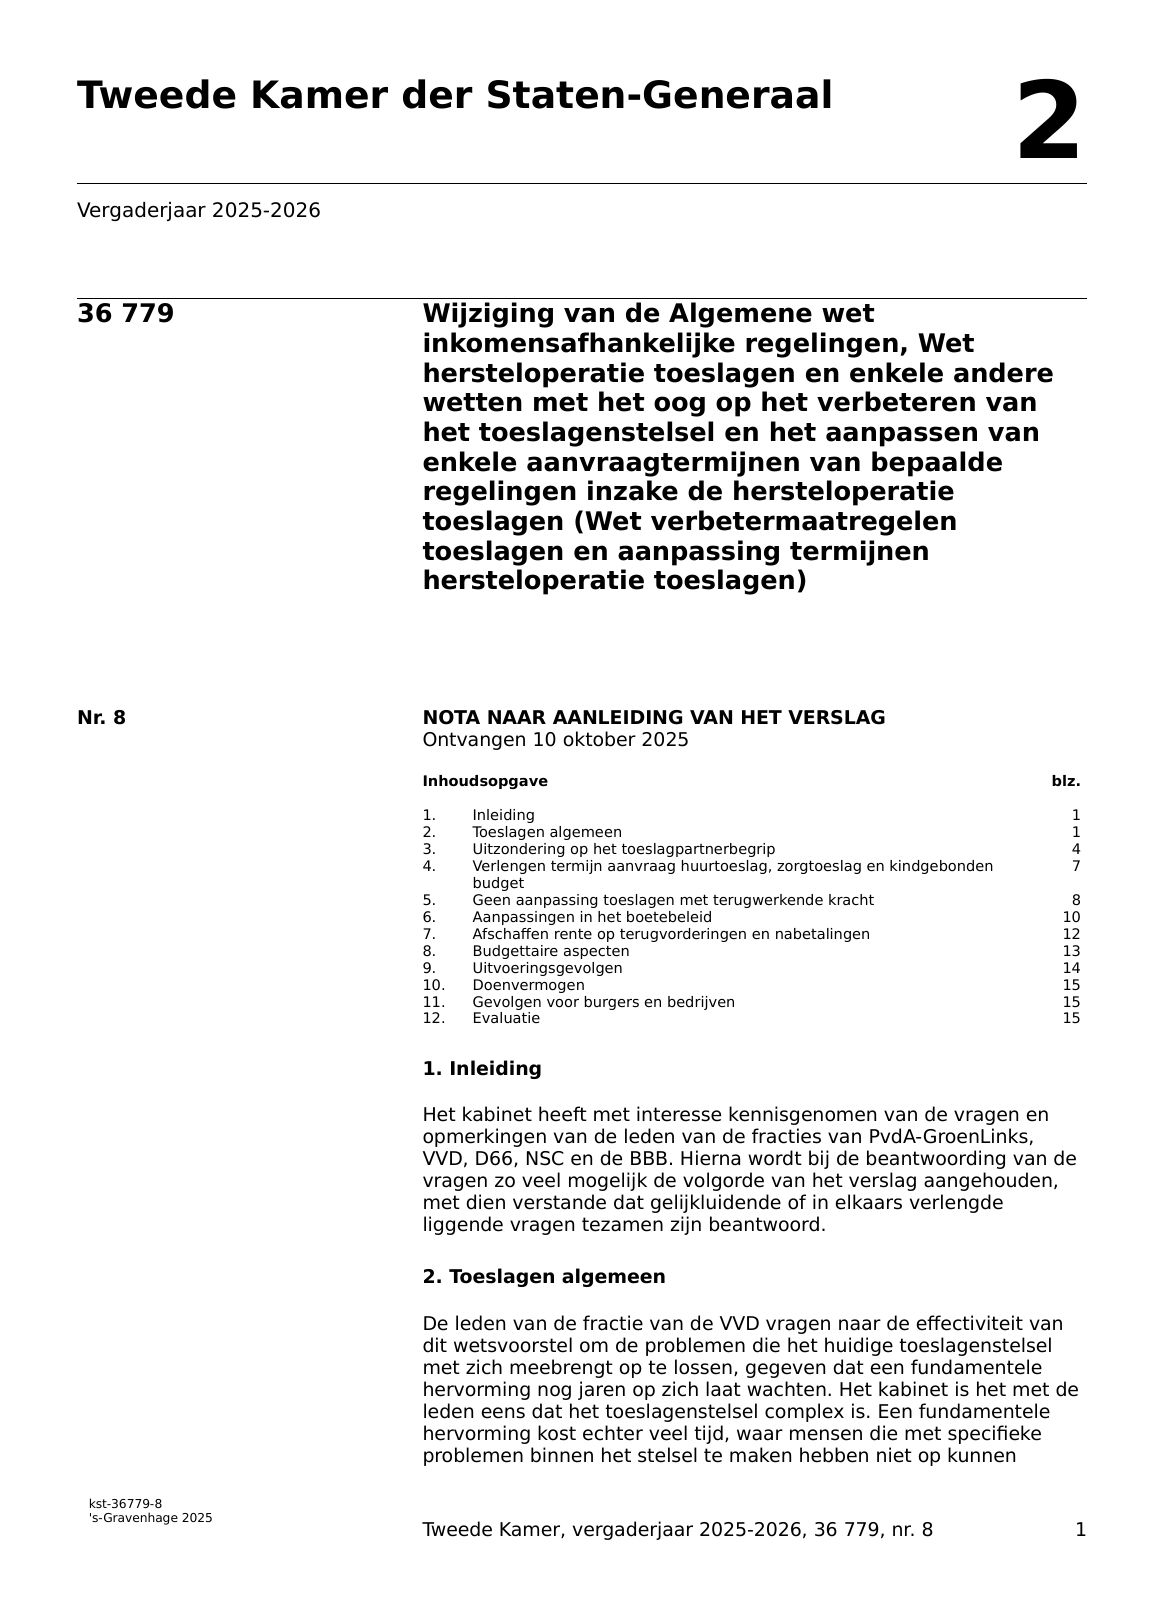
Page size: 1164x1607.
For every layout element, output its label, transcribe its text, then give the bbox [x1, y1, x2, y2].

table_cell Toeslagen algemeen [467, 824, 1028, 841]
table_cell 2. [422, 824, 467, 841]
table_cell 14 [1028, 960, 1087, 976]
table_cell 12 [1028, 926, 1087, 942]
text Ontvangen 10 oktober 2025 [422, 729, 1087, 751]
table_cell 15 [1028, 994, 1087, 1010]
table_cell Gevolgen voor burgers en bedrijven [467, 994, 1028, 1010]
table_cell Uitvoeringsgevolgen [467, 960, 1028, 976]
subtitle 2. Toeslagen algemeen [422, 1266, 1087, 1288]
table_cell Verlengen termijn aanvraag huurtoeslag, zorgtoeslag en kindgebonden budget [467, 858, 1028, 892]
table_cell 7. [422, 926, 467, 942]
subtitle 1. Inleiding [422, 1057, 1087, 1079]
table_cell 9. [422, 960, 467, 976]
table_cell Aanpassingen in het boetebeleid [467, 909, 1028, 926]
table_header Tweede Kamer der Staten-Generaal [77, 59, 886, 183]
table_cell Evaluatie [467, 1010, 1028, 1027]
table_cell 1 [1028, 807, 1087, 824]
text 's-Gravenhage 2025 [88, 1511, 323, 1525]
table_cell [1028, 790, 1087, 807]
table_cell Doenvermogen [467, 976, 1028, 993]
table_cell Uitzondering op het toeslagpartnerbegrip [467, 841, 1028, 858]
subtitle 36 779 Wijziging van de Algemene wet inkomensafhankelijke regelingen, Wet hersteloperatie toeslagen en enkele andere wetten met het oog op het verbeteren van het toeslagenstelsel en het aanpassen van enkele aanvraagtermijnen van bepaalde regelingen inzake de hersteloperatie toeslagen (Wet verbetermaatregelen toeslagen en aanpassing termijnen hersteloperatie toeslagen) [77, 299, 1087, 596]
table_cell 15 [1028, 1010, 1087, 1027]
table_cell 7 [1028, 858, 1087, 892]
subtitle Nr. 8 NOTA NAAR AANLEIDING VAN HET VERSLAG [77, 707, 1087, 729]
text kst-36779-8 [88, 1497, 323, 1511]
table_cell Vergaderjaar 2025-2026 [77, 184, 1087, 298]
table_cell 6. [422, 909, 467, 926]
table_cell Geen aanpassing toeslagen met terugwerkende kracht [467, 892, 1028, 908]
text De leden van de fractie van de VVD vragen naar de effectiviteit van dit wetsvoorstel om de problemen die het huidige toeslagenstelsel met zich meebrengt op te lossen, gegeven dat een fundamentele hervorming nog jaren op zich laat wachten. Het kabinet is het met de leden eens dat het toeslagenstelsel complex is. Een fundamentele hervorming kost echter veel tijd, waar mensen die met specifieke problemen binnen het stelsel te maken hebben niet op kunnen [422, 1313, 1087, 1467]
table_cell 4 [1028, 841, 1087, 858]
table_cell 13 [1028, 943, 1087, 959]
table_cell 5. [422, 892, 467, 908]
table_cell 4. [422, 858, 467, 892]
table_cell 10. [422, 976, 467, 993]
table_cell Inleiding [467, 807, 1028, 824]
table_cell 1 [1028, 824, 1087, 841]
text Het kabinet heeft met interesse kennisgenomen van de vragen en opmerkingen van de leden van de fracties van PvdA-GroenLinks, VVD, D66, NSC en de BBB. Hierna wordt bij de beantwoording van de vragen zo veel mogelijk de volgorde van het verslag aangehouden, met dien verstande dat gelijkluidende of in elkaars verlengde liggende vragen tezamen zijn beantwoord. [422, 1104, 1087, 1236]
table_cell 10 [1028, 909, 1087, 926]
table_cell Afschaffen rente op terugvorderingen en nabetalingen [467, 926, 1028, 942]
table_cell 8. [422, 943, 467, 959]
table_header Inhoudsopgave [422, 773, 1028, 790]
table_cell [422, 790, 467, 807]
table_cell 11. [422, 994, 467, 1010]
table_cell [467, 790, 1028, 807]
table_cell 3. [422, 841, 467, 858]
table_cell 12. [422, 1010, 467, 1027]
table_cell 1. [422, 807, 467, 824]
table_cell Budgettaire aspecten [467, 943, 1028, 959]
table_header 2 [886, 59, 1087, 183]
table_cell 8 [1028, 892, 1087, 908]
table_header blz. [1028, 773, 1087, 790]
table_cell 15 [1028, 976, 1087, 993]
